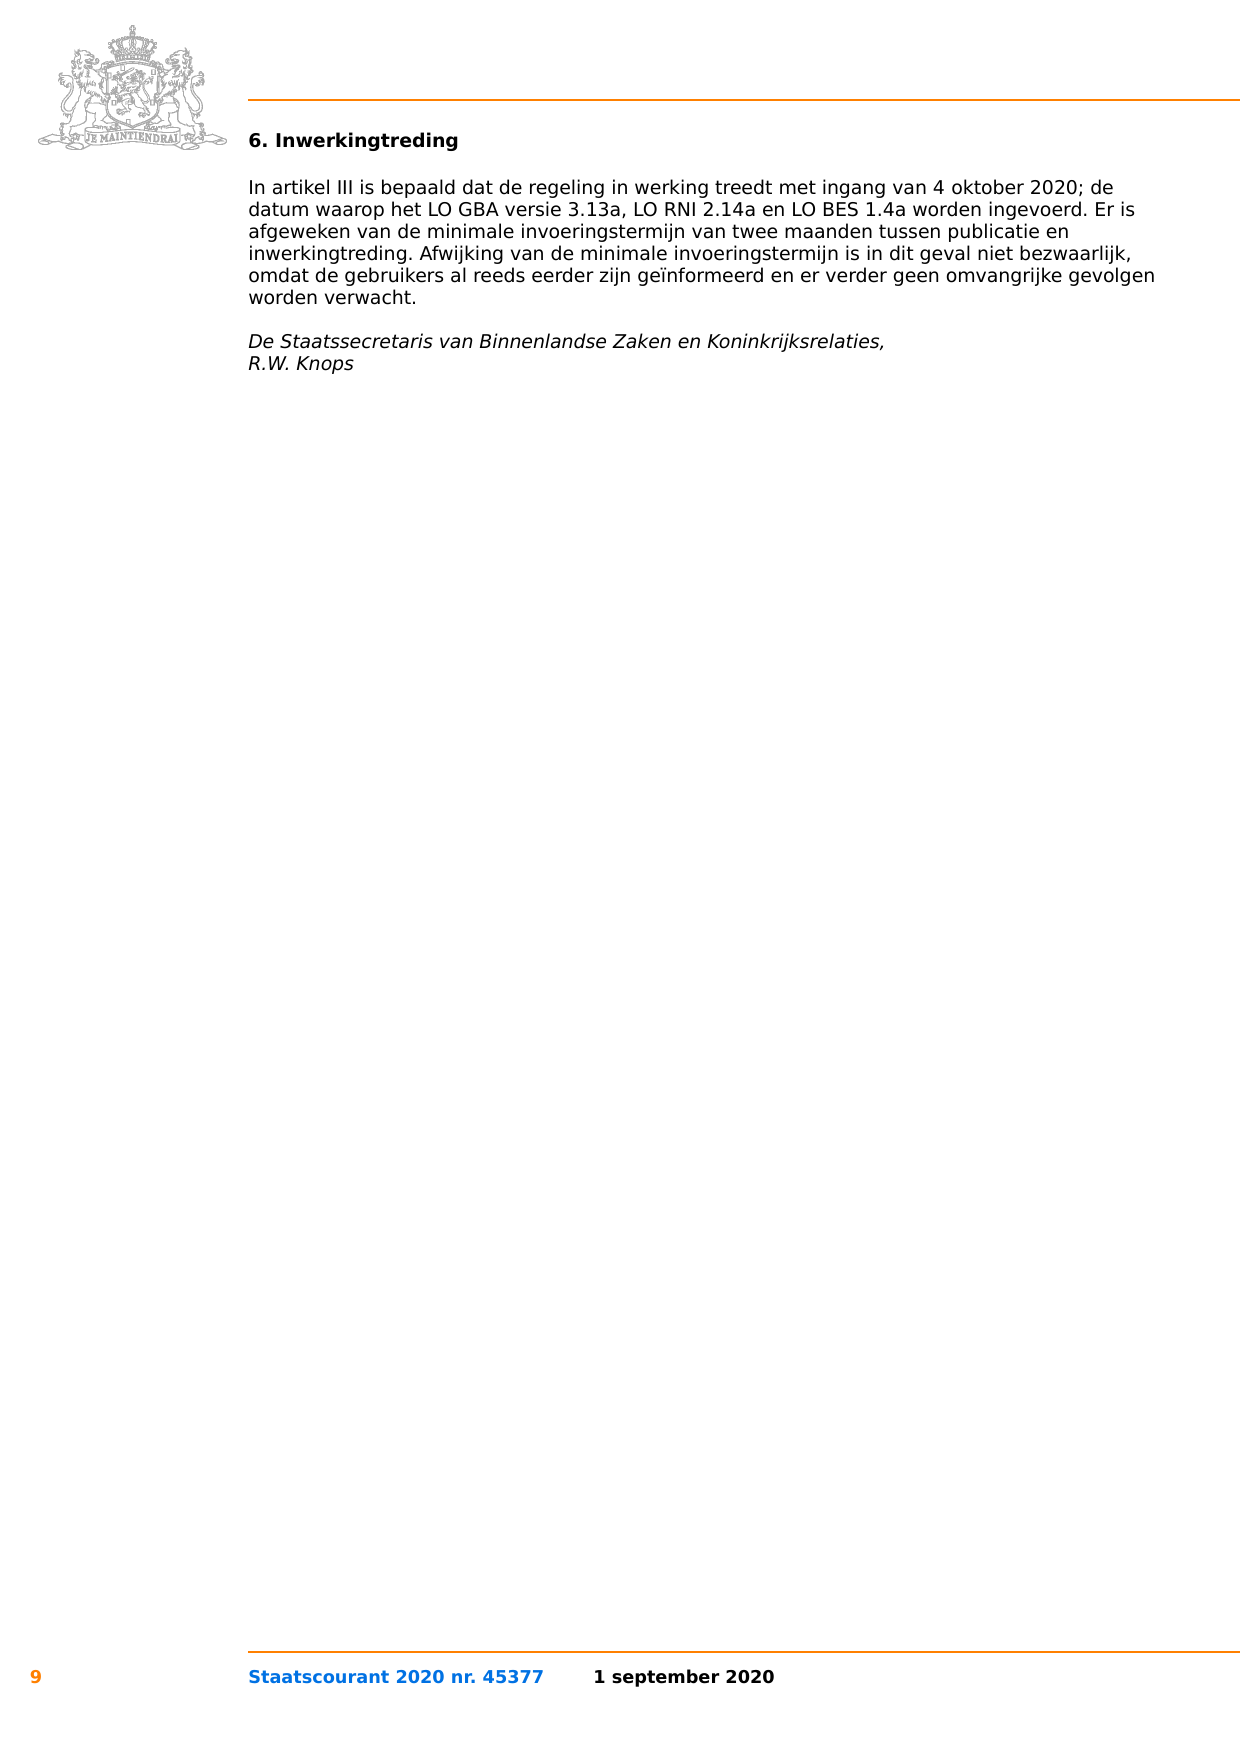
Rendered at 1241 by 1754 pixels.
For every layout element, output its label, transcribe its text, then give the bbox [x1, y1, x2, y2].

text De Staatssecretaris van Binnenlandse Zaken en Koninkrijksrelaties, R.W. Knops [248, 331, 1163, 374]
text In artikel III is bepaald dat de regeling in werking treedt met ingang van 4 oktober 2020; de datum waarop het LO GBA versie 3.13a, LO RNI 2.14a en LO BES 1.4a worden ingevoerd. Er is afgeweken van de minimale invoeringstermijn van twee maanden tussen publicatie en inwerkingtreding. Afwijking van de minimale invoeringstermijn is in dit geval niet bezwaarlijk, omdat de gebruikers al reeds eerder zijn geïnformeerd en er verder geen omvangrijke gevolgen worden verwacht. [248, 177, 1163, 309]
picture [38, 25, 227, 150]
subtitle 6. Inwerkingtreding [248, 130, 1163, 152]
